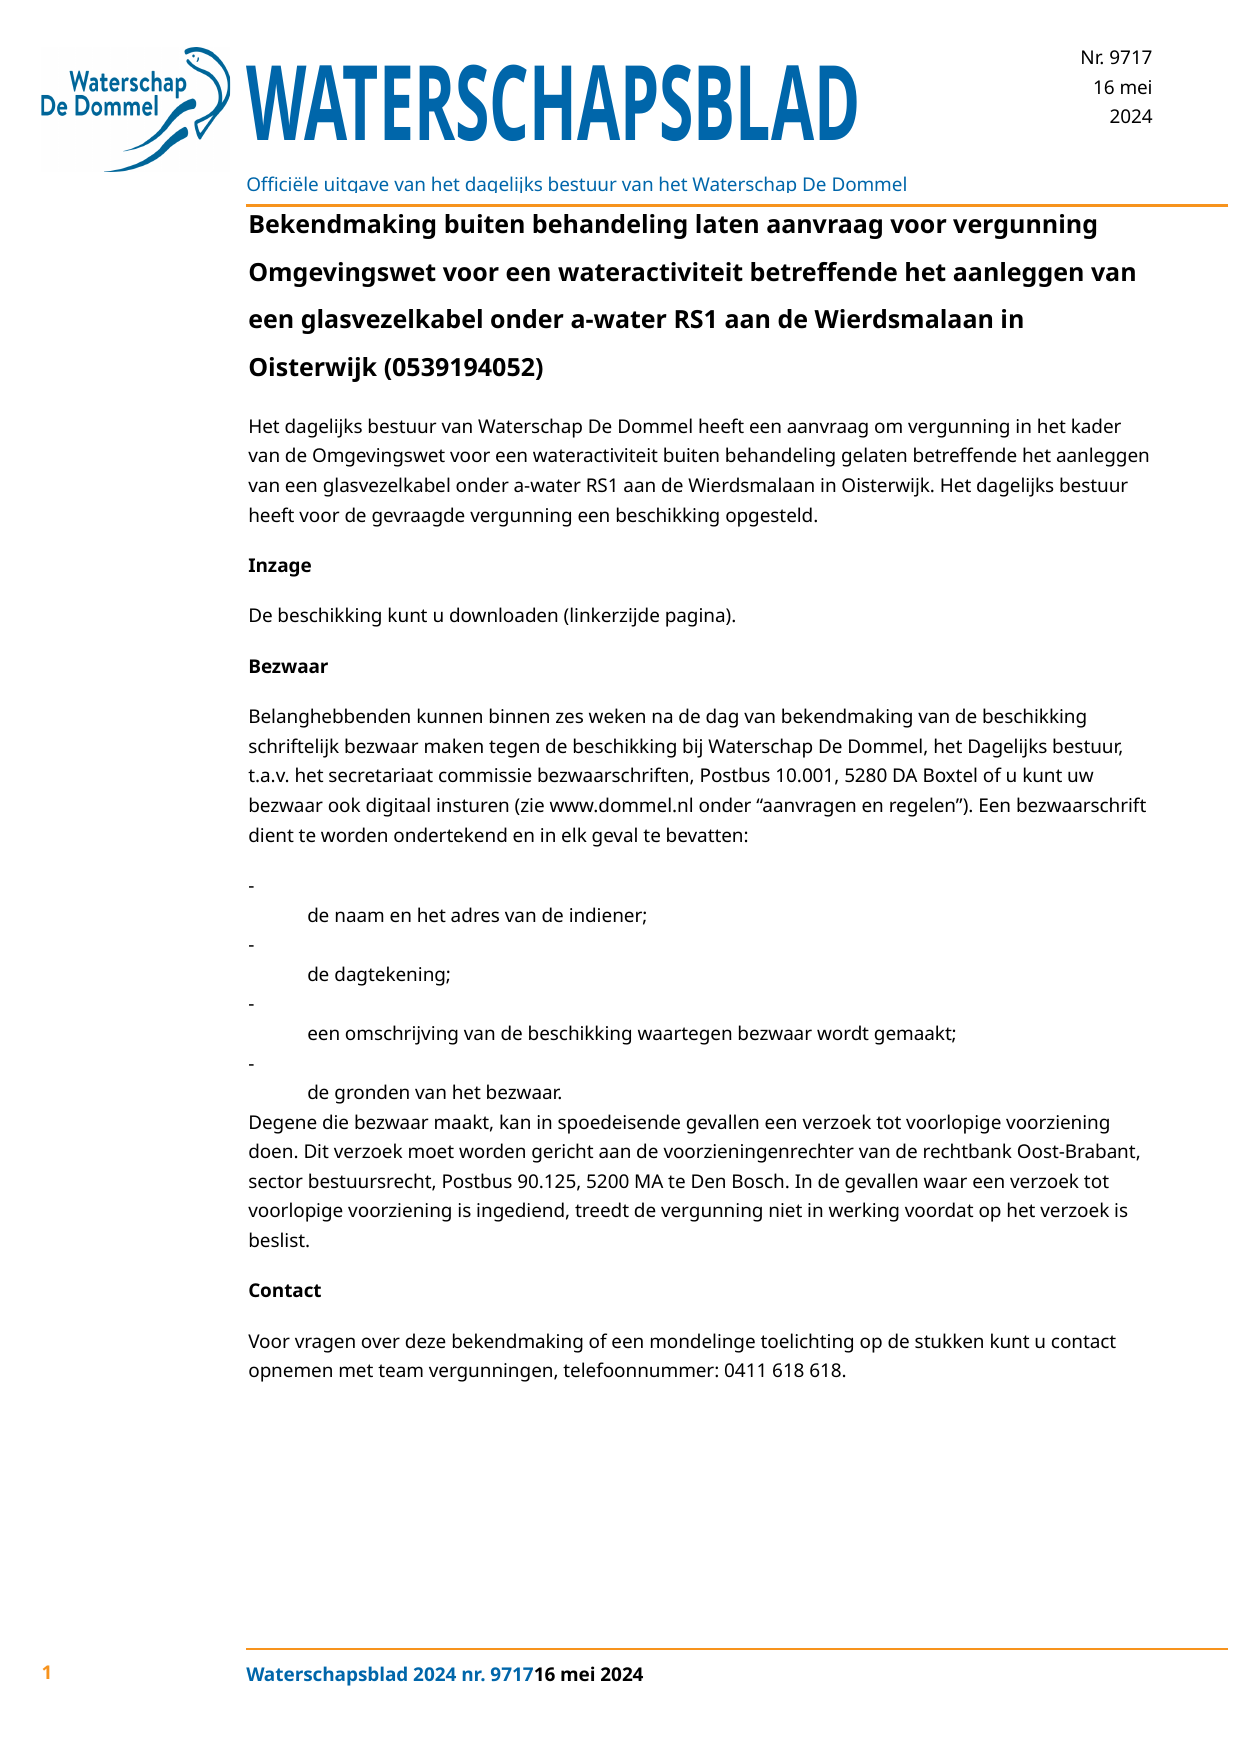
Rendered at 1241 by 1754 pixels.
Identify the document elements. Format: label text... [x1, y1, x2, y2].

text Degene die bezwaar maakt, kan in spoedeisende gevallen een verzoek tot voorlopige voorziening doen. Dit verzoek moet worden gericht aan de voorzieningenrechter van de rechtbank Oost-Brabant, sector bestuursrecht, Postbus 90.125, 5200 MA te Den Bosch. In de gevallen waar een verzoek tot voorlopige voorziening is ingediend, treedt de vergunning niet in werking voordat op het verzoek is beslist. [248, 1109, 1152, 1253]
text Belanghebbenden kunnen binnen zes weken na de dag van bekendmaking van de beschikking schriftelijk bezwaar maken tegen de beschikking bij Waterschap De Dommel, het Dagelijks bestuur, t.a.v. het secretariaat commissie bezwaarschriften, Postbus 10.001, 5280 DA Boxtel of u kunt uw bezwaar ook digitaal insturen (zie www.dommel.nl onder “aanvragen en regelen”). Een bezwaarschrift dient te worden ondertekend en in elk geval te bevatten: [248, 703, 1152, 848]
list een omschrijving van de beschikking waartegen bezwaar wordt gemaakt; [248, 1020, 1152, 1046]
text Contact [248, 1278, 1152, 1303]
picture [41, 47, 231, 172]
picture [45, 99, 51, 111]
picture [198, 118, 210, 131]
text De beschikking kunt u downloaden (linkerzijde pagina). [248, 603, 1152, 628]
list de naam en het adres van de indiener; [248, 902, 1152, 928]
list de dagtekening; [248, 961, 1152, 987]
text Bekendmaking buiten behandeling laten aanvraag voor vergunning Omgevingswet voor een wateractiviteit betreffende het aanleggen van een glasvezelkabel onder a-water RS1 aan de Wierdsmalaan in Oisterwijk (0539194052) [248, 207, 1152, 384]
text Bezwaar [248, 653, 1152, 679]
text Inzage [248, 552, 1152, 578]
list de gronden van het bezwaar. [248, 1079, 1152, 1105]
text Het dagelijks bestuur van Waterschap De Dommel heeft een aanvraag om vergunning in het kader van de Omgevingswet voor een wateractiviteit buiten behandeling gelaten betreffende het aanleggen van een glasvezelkabel onder a-water RS1 aan de Wierdsmalaan in Oisterwijk. Het dagelijks bestuur heeft voor de gevraagde vergunning een beschikking opgesteld. [248, 413, 1152, 528]
picture [204, 47, 231, 76]
text Voor vragen over deze bekendmaking of een mondelinge toelichting op de stukken kunt u contact opnemen met team vergunningen, telefoonnummer: 0411 618 618. [248, 1328, 1152, 1383]
